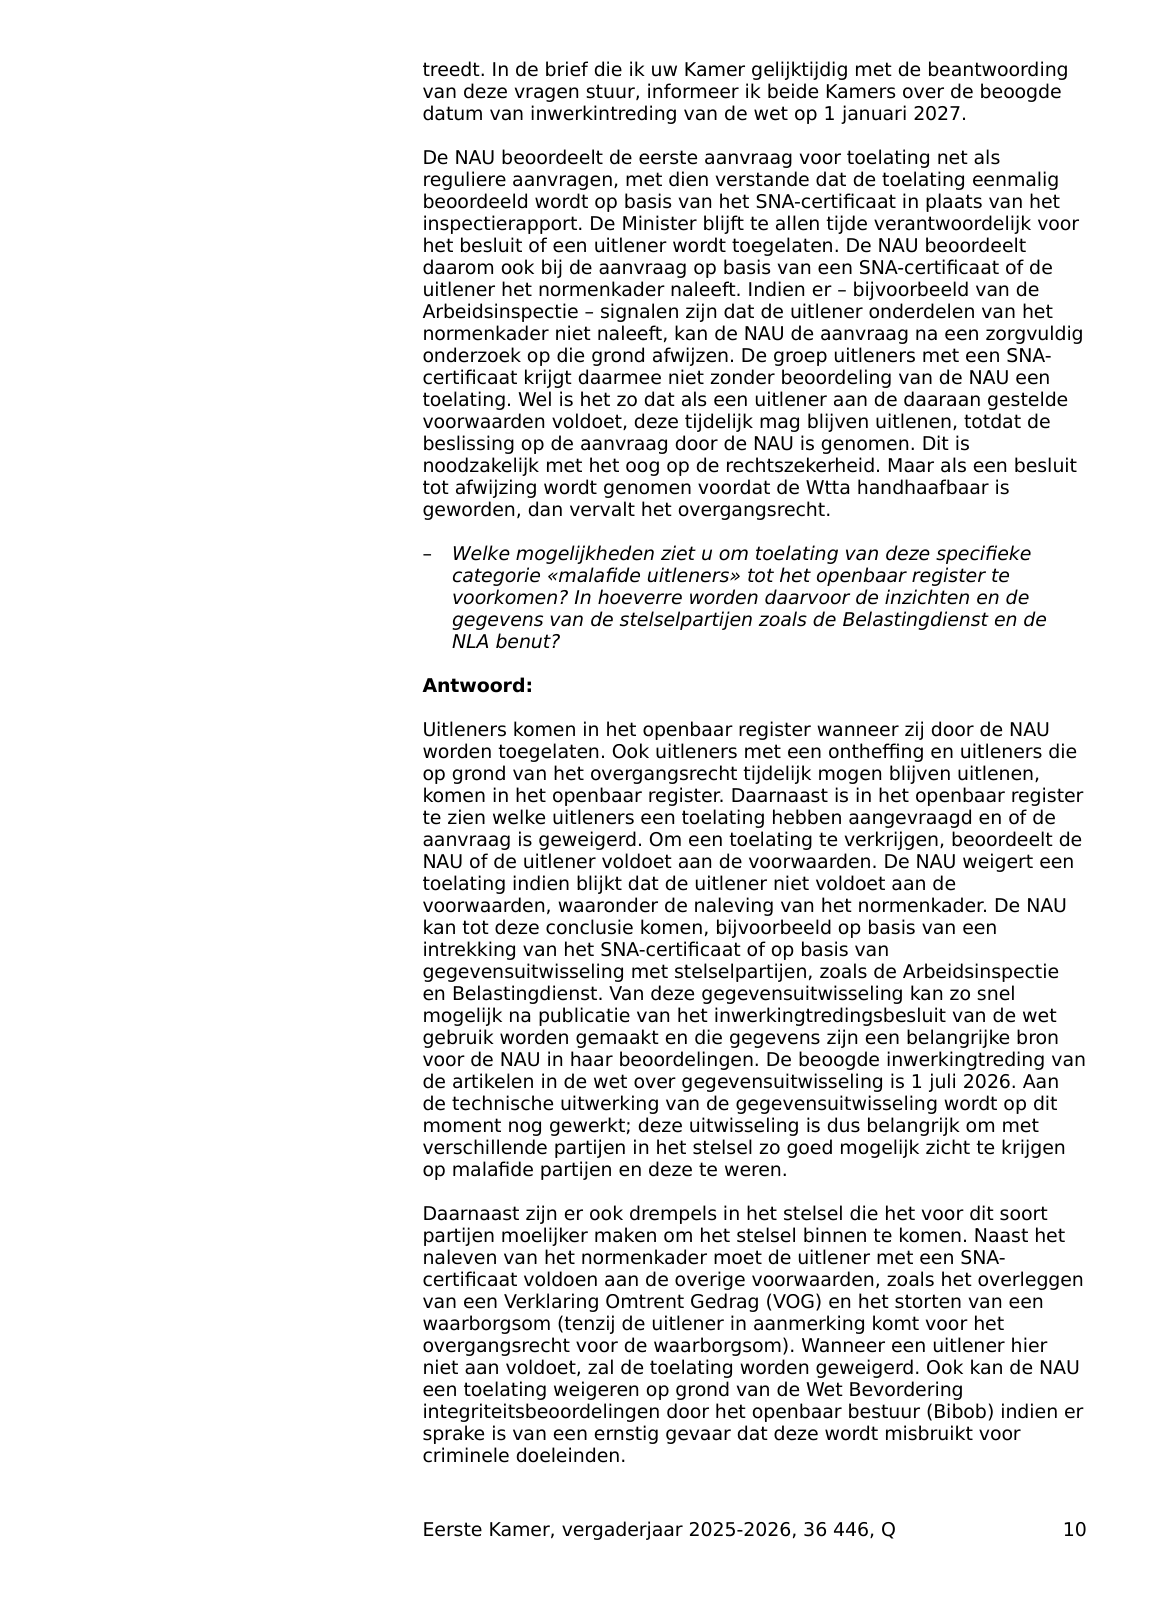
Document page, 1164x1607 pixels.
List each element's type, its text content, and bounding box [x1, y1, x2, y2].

text De NAU beoordeelt de eerste aanvraag voor toelating net als reguliere aanvragen, met dien verstande dat de toelating eenmalig beoordeeld wordt op basis van het SNA-certificaat in plaats van het inspectierapport. De Minister blijft te allen tijde verantwoordelijk voor het besluit of een uitlener wordt toegelaten. De NAU beoordeelt daarom ook bij de aanvraag op basis van een SNA-certificaat of de uitlener het normenkader naleeft. Indien er – bijvoorbeeld van de Arbeidsinspectie – signalen zijn dat de uitlener onderdelen van het normenkader niet naleeft, kan de NAU de aanvraag na een zorgvuldig onderzoek op die grond afwijzen. De groep uitleners met een SNA-certificaat krijgt daarmee niet zonder beoordeling van de NAU een toelating. Wel is het zo dat als een uitlener aan de daaraan gestelde voorwaarden voldoet, deze tijdelijk mag blijven uitlenen, totdat de beslissing op de aanvraag door de NAU is genomen. Dit is noodzakelijk met het oog op de rechtszekerheid. Maar als een besluit tot afwijzing wordt genomen voordat de Wtta handhaafbaar is geworden, dan vervalt het overgangsrecht. [422, 147, 1087, 521]
text – Welke mogelijkheden ziet u om toelating van deze specifieke categorie «malafide uitleners» tot het openbaar register te voorkomen? In hoeverre worden daarvoor de inzichten en de gegevens van de stelselpartijen zoals de Belastingdienst en de NLA benut? [422, 543, 1087, 653]
text Uitleners komen in het openbaar register wanneer zij door de NAU worden toegelaten. Ook uitleners met een ontheffing en uitleners die op grond van het overgangsrecht tijdelijk mogen blijven uitlenen, komen in het openbaar register. Daarnaast is in het openbaar register te zien welke uitleners een toelating hebben aangevraagd en of de aanvraag is geweigerd. Om een toelating te verkrijgen, beoordeelt de NAU of de uitlener voldoet aan de voorwaarden. De NAU weigert een toelating indien blijkt dat de uitlener niet voldoet aan de voorwaarden, waaronder de naleving van het normenkader. De NAU kan tot deze conclusie komen, bijvoorbeeld op basis van een intrekking van het SNA-certificaat of op basis van gegevensuitwisseling met stelselpartijen, zoals de Arbeidsinspectie en Belastingdienst. Van deze gegevensuitwisseling kan zo snel mogelijk na publicatie van het inwerkingtredingsbesluit van de wet gebruik worden gemaakt en die gegevens zijn een belangrijke bron voor de NAU in haar beoordelingen. De beoogde inwerkingtreding van de artikelen in de wet over gegevensuitwisseling is 1 juli 2026. Aan de technische uitwerking van de gegevensuitwisseling wordt op dit moment nog gewerkt; deze uitwisseling is dus belangrijk om met verschillende partijen in het stelsel zo goed mogelijk zicht te krijgen op malafide partijen en deze te weren. [422, 719, 1087, 1181]
text treedt. In de brief die ik uw Kamer gelijktijdig met de beantwoording van deze vragen stuur, informeer ik beide Kamers over de beoogde datum van inwerkintreding van de wet op 1 januari 2027. [422, 59, 1087, 125]
subtitle Antwoord: [422, 675, 1087, 697]
text Daarnaast zijn er ook drempels in het stelsel die het voor dit soort partijen moelijker maken om het stelsel binnen te komen. Naast het naleven van het normenkader moet de uitlener met een SNA-certificaat voldoen aan de overige voorwaarden, zoals het overleggen van een Verklaring Omtrent Gedrag (VOG) en het storten van een waarborgsom (tenzij de uitlener in aanmerking komt voor het overgangsrecht voor de waarborgsom). Wanneer een uitlener hier niet aan voldoet, zal de toelating worden geweigerd. Ook kan de NAU een toelating weigeren op grond van de Wet Bevordering integriteitsbeoordelingen door het openbaar bestuur (Bibob) indien er sprake is van een ernstig gevaar dat deze wordt misbruikt voor criminele doeleinden. [422, 1203, 1087, 1467]
